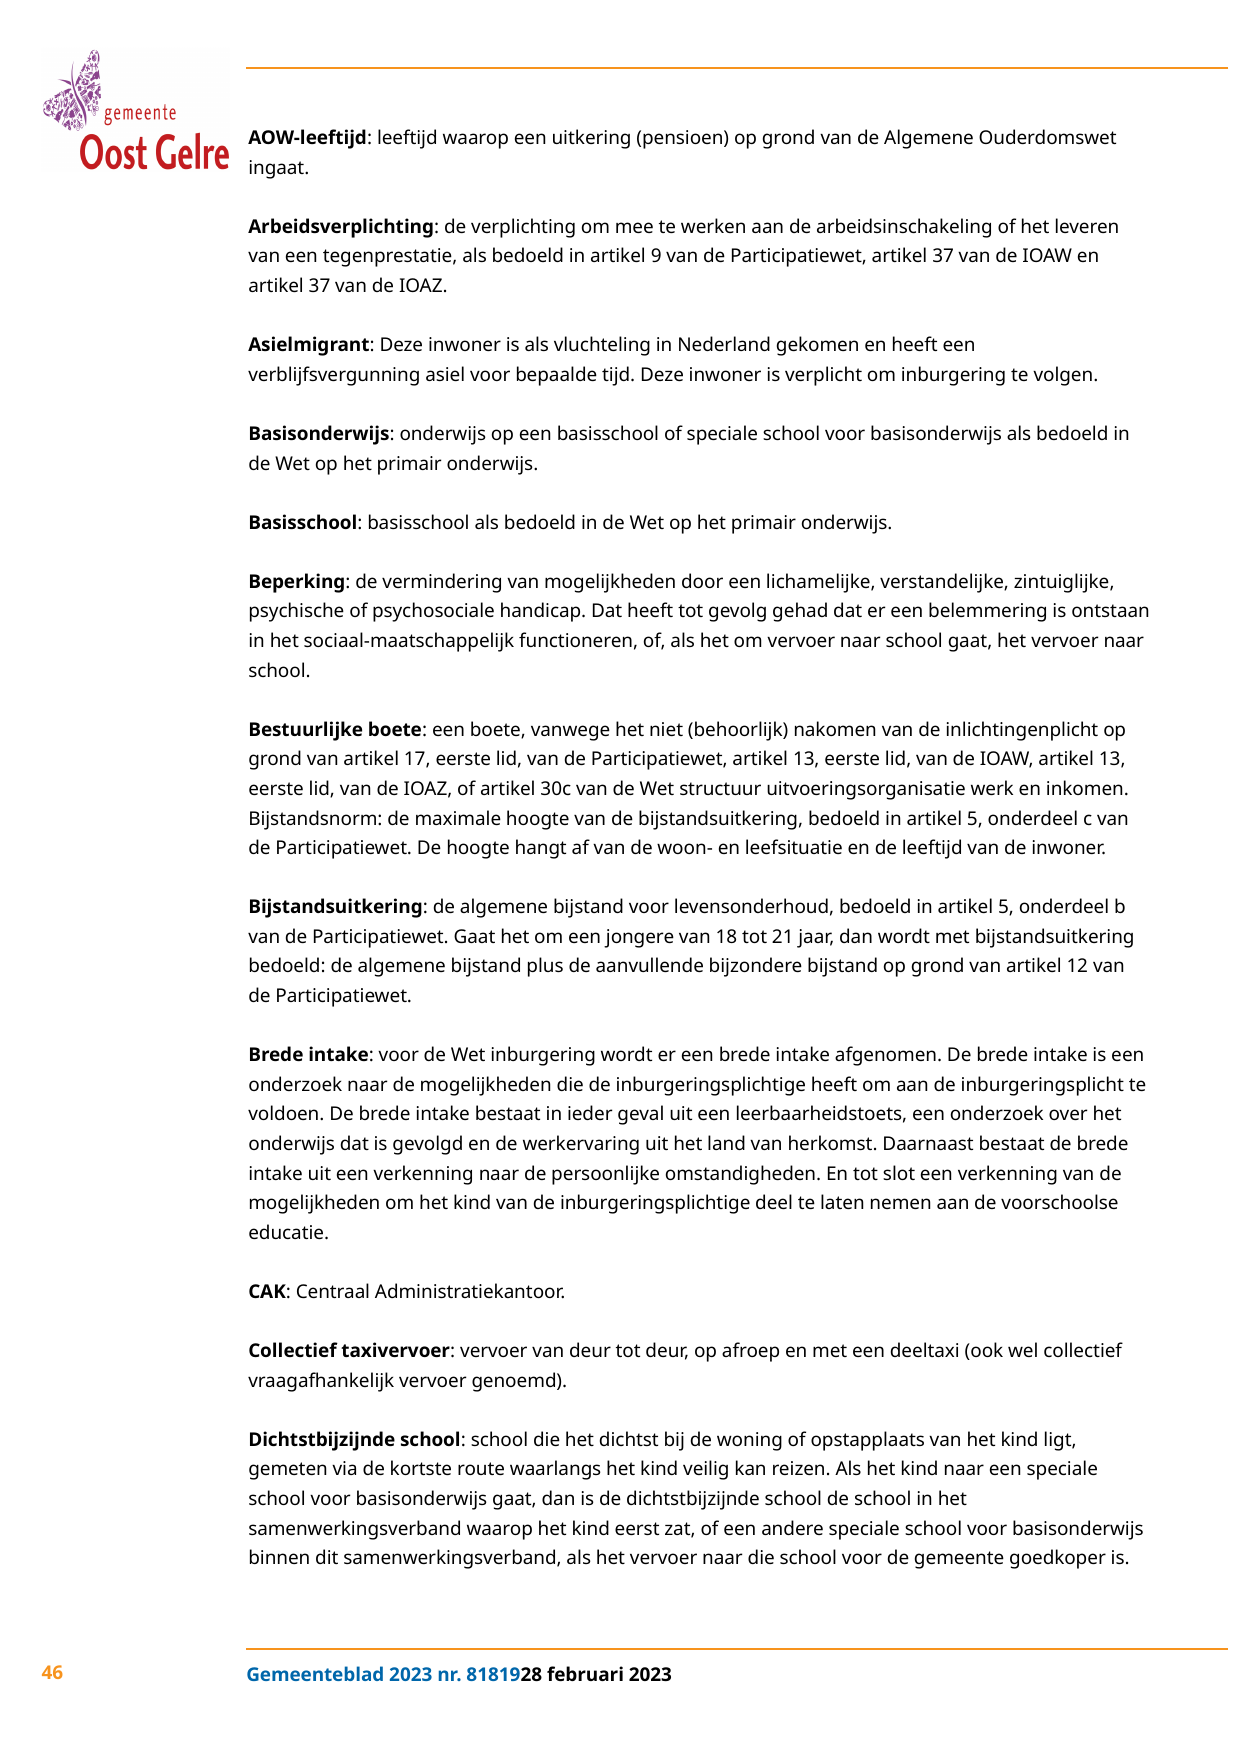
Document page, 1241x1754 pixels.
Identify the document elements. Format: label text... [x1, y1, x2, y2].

text Bestuurlijke boete: een boete, vanwege het niet (behoorlijk) nakomen van de inlichtingenplicht op grond van artikel 17, eerste lid, van de Participatiewet, artikel 13, eerste lid, van de IOAW, artikel 13, eerste lid, van de IOAZ, of artikel 30c van de Wet structuur uitvoeringsorganisatie werk en inkomen. [248, 716, 1152, 801]
text Arbeidsverplichting: de verplichting om mee te werken aan de arbeidsinschakeling of het leveren van een tegenprestatie, als bedoeld in artikel 9 van de Participatiewet, artikel 37 van de IOAW en artikel 37 van de IOAZ. [248, 213, 1152, 298]
text Beperking: de vermindering van mogelijkheden door een lichamelijke, verstandelijke, zintuiglijke, psychische of psychosociale handicap. Dat heeft tot gevolg gehad dat er een belemmering is ontstaan in het sociaal-maatschappelijk functioneren, of, als het om vervoer naar school gaat, het vervoer naar school. [248, 568, 1152, 683]
text Bijstandsnorm: de maximale hoogte van de bijstandsuitkering, bedoeld in artikel 5, onderdeel c van de Participatiewet. De hoogte hangt af van de woon- en leefsituatie en de leeftijd van de inwoner. [248, 805, 1152, 860]
text Basisonderwijs: onderwijs op een basisschool of speciale school voor basisonderwijs als bedoeld in de Wet op het primair onderwijs. [248, 420, 1152, 476]
text Brede intake: voor de Wet inburgering wordt er een brede intake afgenomen. De brede intake is een onderzoek naar de mogelijkheden die de inburgeringsplichtige heeft om aan de inburgeringsplicht te voldoen. De brede intake bestaat in ieder geval uit een leerbaarheidstoets, een onderzoek over het onderwijs dat is gevolgd en de werkervaring uit het land van herkomst. Daarnaast bestaat de brede intake uit een verkenning naar de persoonlijke omstandigheden. En tot slot een verkenning van de mogelijkheden om het kind van de inburgeringsplichtige deel te laten nemen aan de voorschoolse educatie. [248, 1041, 1152, 1245]
picture [41, 47, 231, 172]
text Collectief taxivervoer: vervoer van deur tot deur, op afroep en met een deeltaxi (ook wel collectief vraagafhankelijk vervoer genoemd). [248, 1337, 1152, 1393]
text Basisschool: basisschool als bedoeld in de Wet op het primair onderwijs. [248, 509, 1152, 535]
text Asielmigrant: Deze inwoner is als vluchteling in Nederland gekomen en heeft een verblijfsvergunning asiel voor bepaalde tijd. Deze inwoner is verplicht om inburgering te volgen. [248, 331, 1152, 387]
text AOW-leeftijd: leeftijd waarop een uitkering (pensioen) op grond van de Algemene Ouderdomswet ingaat. [248, 124, 1152, 180]
text Dichtstbijzijnde school: school die het dichtst bij de woning of opstapplaats van het kind ligt, gemeten via de kortste route waarlangs het kind veilig kan reizen. Als het kind naar een speciale school voor basisonderwijs gaat, dan is de dichtstbijzijnde school de school in het samenwerkingsverband waarop het kind eerst zat, of een andere speciale school voor basisonderwijs binnen dit samenwerkingsverband, als het vervoer naar die school voor de gemeente goedkoper is. [248, 1426, 1152, 1570]
text CAK: Centraal Administratiekantoor. [248, 1278, 1152, 1304]
text Bijstandsuitkering: de algemene bijstand voor levensonderhoud, bedoeld in artikel 5, onderdeel b van de Participatiewet. Gaat het om een jongere van 18 tot 21 jaar, dan wordt met bijstandsuitkering bedoeld: de algemene bijstand plus de aanvullende bijzondere bijstand op grond van artikel 12 van de Participatiewet. [248, 893, 1152, 1008]
